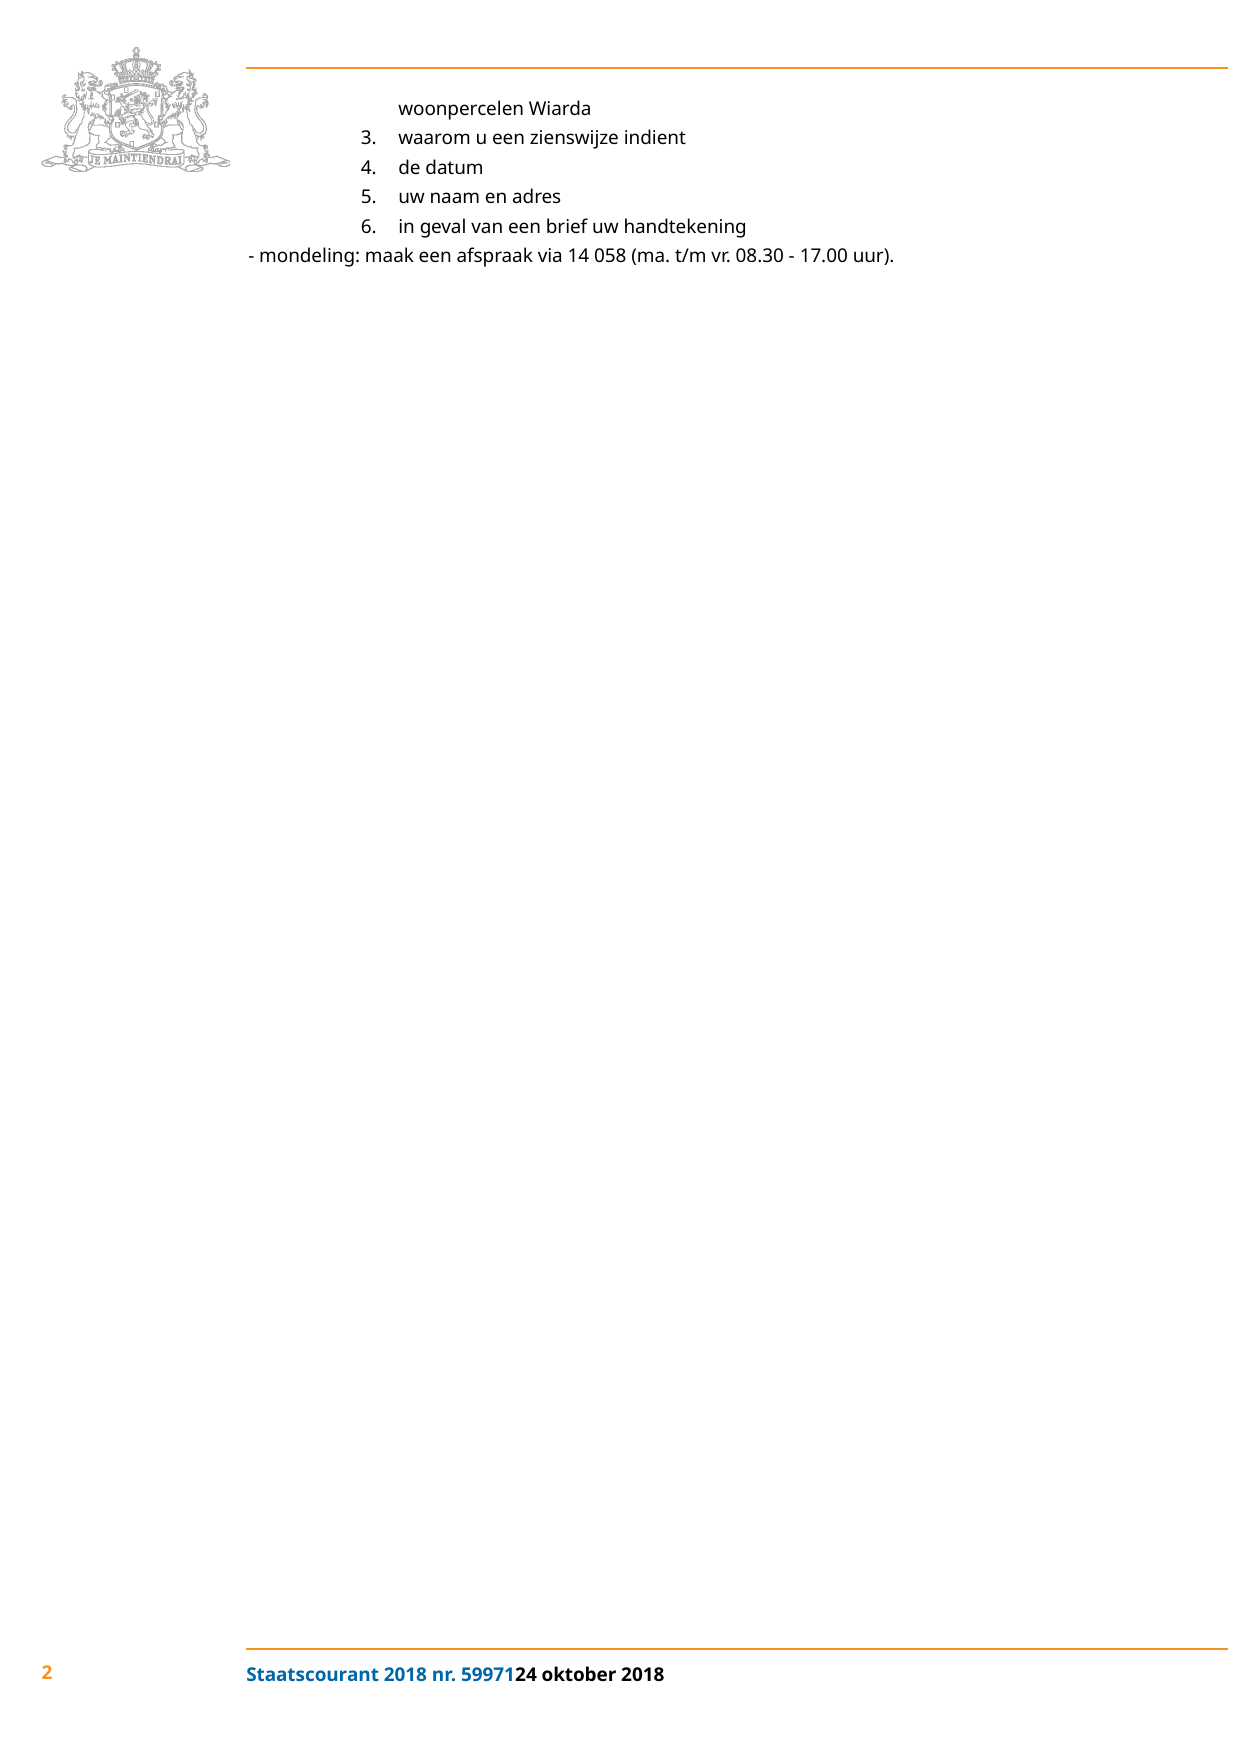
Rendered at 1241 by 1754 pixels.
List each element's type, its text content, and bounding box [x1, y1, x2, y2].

list uw naam en adres [361, 183, 1152, 209]
picture [41, 47, 231, 172]
list de datum [361, 154, 1152, 180]
list waarom u een zienswijze indient [361, 124, 1152, 150]
text - mondeling: maak een afspraak via 14 058 (ma. t/m vr. 08.30 - 17.00 uur). [248, 243, 1152, 268]
list woonpercelen Wiarda [361, 95, 1152, 121]
list in geval van een brief uw handtekening [361, 213, 1152, 239]
